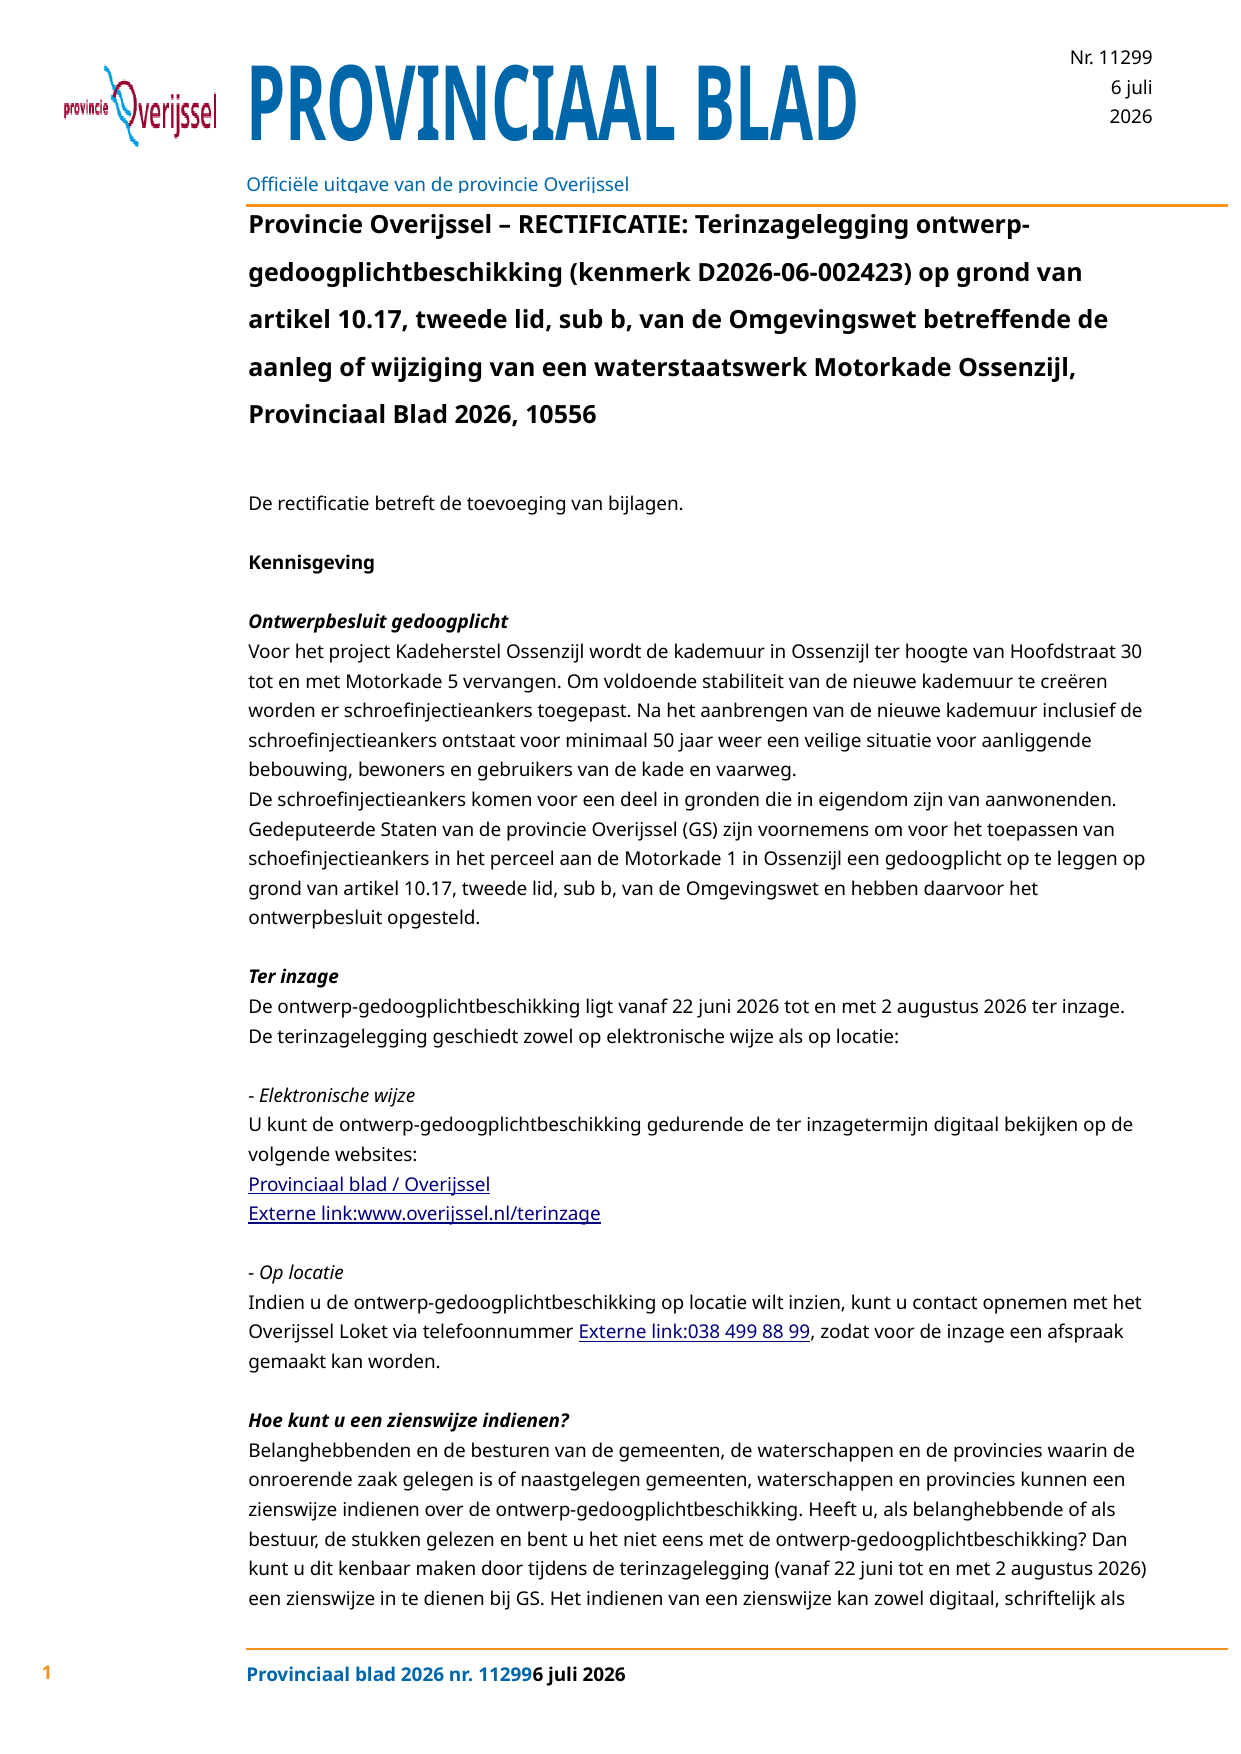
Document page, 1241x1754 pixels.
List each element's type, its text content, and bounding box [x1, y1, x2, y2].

text Provinciaal blad / Overijssel [248, 1171, 1152, 1196]
text - Op locatie [248, 1259, 1152, 1285]
text Voor het project Kadeherstel Ossenzijl wordt de kademuur in Ossenzijl ter hoogte van Hoofdstraat 30 tot en met Motorkade 5 vervangen. Om voldoende stabiliteit van de nieuwe kademuur te creëren worden er schroefinjectieankers toegepast. Na het aanbrengen van de nieuwe kademuur inclusief de schroefinjectieankers ontstaat voor minimaal 50 jaar weer een veilige situatie voor aanliggende bebouwing, bewoners en gebruikers van de kade en vaarweg. [248, 638, 1152, 782]
text Indien u de ontwerp-gedoogplichtbeschikking op locatie wilt inzien, kunt u contact opnemen met het Overijssel Loket via telefoonnummer Externe link:038 499 88 99, zodat voor de inzage een afspraak gemaakt kan worden. [248, 1289, 1152, 1374]
text De ontwerp-gedoogplichtbeschikking ligt vanaf 22 juni 2026 tot en met 2 augustus 2026 ter inzage. De terinzagelegging geschiedt zowel op elektronische wijze als op locatie: [248, 993, 1152, 1048]
text U kunt de ontwerp-gedoogplichtbeschikking gedurende de ter inzagetermijn digitaal bekijken op de volgende websites: [248, 1112, 1152, 1167]
text Ter inzage [248, 964, 1152, 989]
text Provincie Overijssel – RECTIFICATIE: Terinzagelegging ontwerp-gedoogplichtbeschikking (kenmerk D2026-06-002423) op grond van artikel 10.17, tweede lid, sub b, van de Omgevingswet betreffende de aanleg of wijziging van een waterstaatswerk Motorkade Ossenzijl, Provinciaal Blad 2026, 10556 [248, 207, 1152, 431]
picture [41, 47, 231, 172]
text De schroefinjectieankers komen voor een deel in gronden die in eigendom zijn van aanwonenden. Gedeputeerde Staten van de provincie Overijssel (GS) zijn voornemens om voor het toepassen van schoefinjectieankers in het perceel aan de Motorkade 1 in Ossenzijl een gedoogplicht op te leggen op grond van artikel 10.17, tweede lid, sub b, van de Omgevingswet en hebben daarvoor het ontwerpbesluit opgesteld. [248, 786, 1152, 930]
text Ontwerpbesluit gedoogplicht [248, 609, 1152, 634]
text De rectificatie betreft de toevoeging van bijlagen. [248, 490, 1152, 516]
text Kennisgeving [248, 549, 1152, 575]
text Externe link:www.overijssel.nl/terinzage [248, 1200, 1152, 1226]
text Belanghebbenden en de besturen van de gemeenten, de waterschappen en de provincies waarin de onroerende zaak gelegen is of naastgelegen gemeenten, waterschappen en provincies kunnen een zienswijze indienen over de ontwerp-gedoogplichtbeschikking. Heeft u, als belanghebbende of als bestuur, de stukken gelezen en bent u het niet eens met de ontwerp-gedoogplichtbeschikking? Dan kunt u dit kenbaar maken door tijdens de terinzagelegging (vanaf 22 juni tot en met 2 augustus 2026) een zienswijze in te dienen bij GS. Het indienen van een zienswijze kan zowel digitaal, schriftelijk als [248, 1437, 1152, 1611]
text Hoe kunt u een zienswijze indienen? [248, 1407, 1152, 1433]
text - Elektronische wijze [248, 1082, 1152, 1108]
